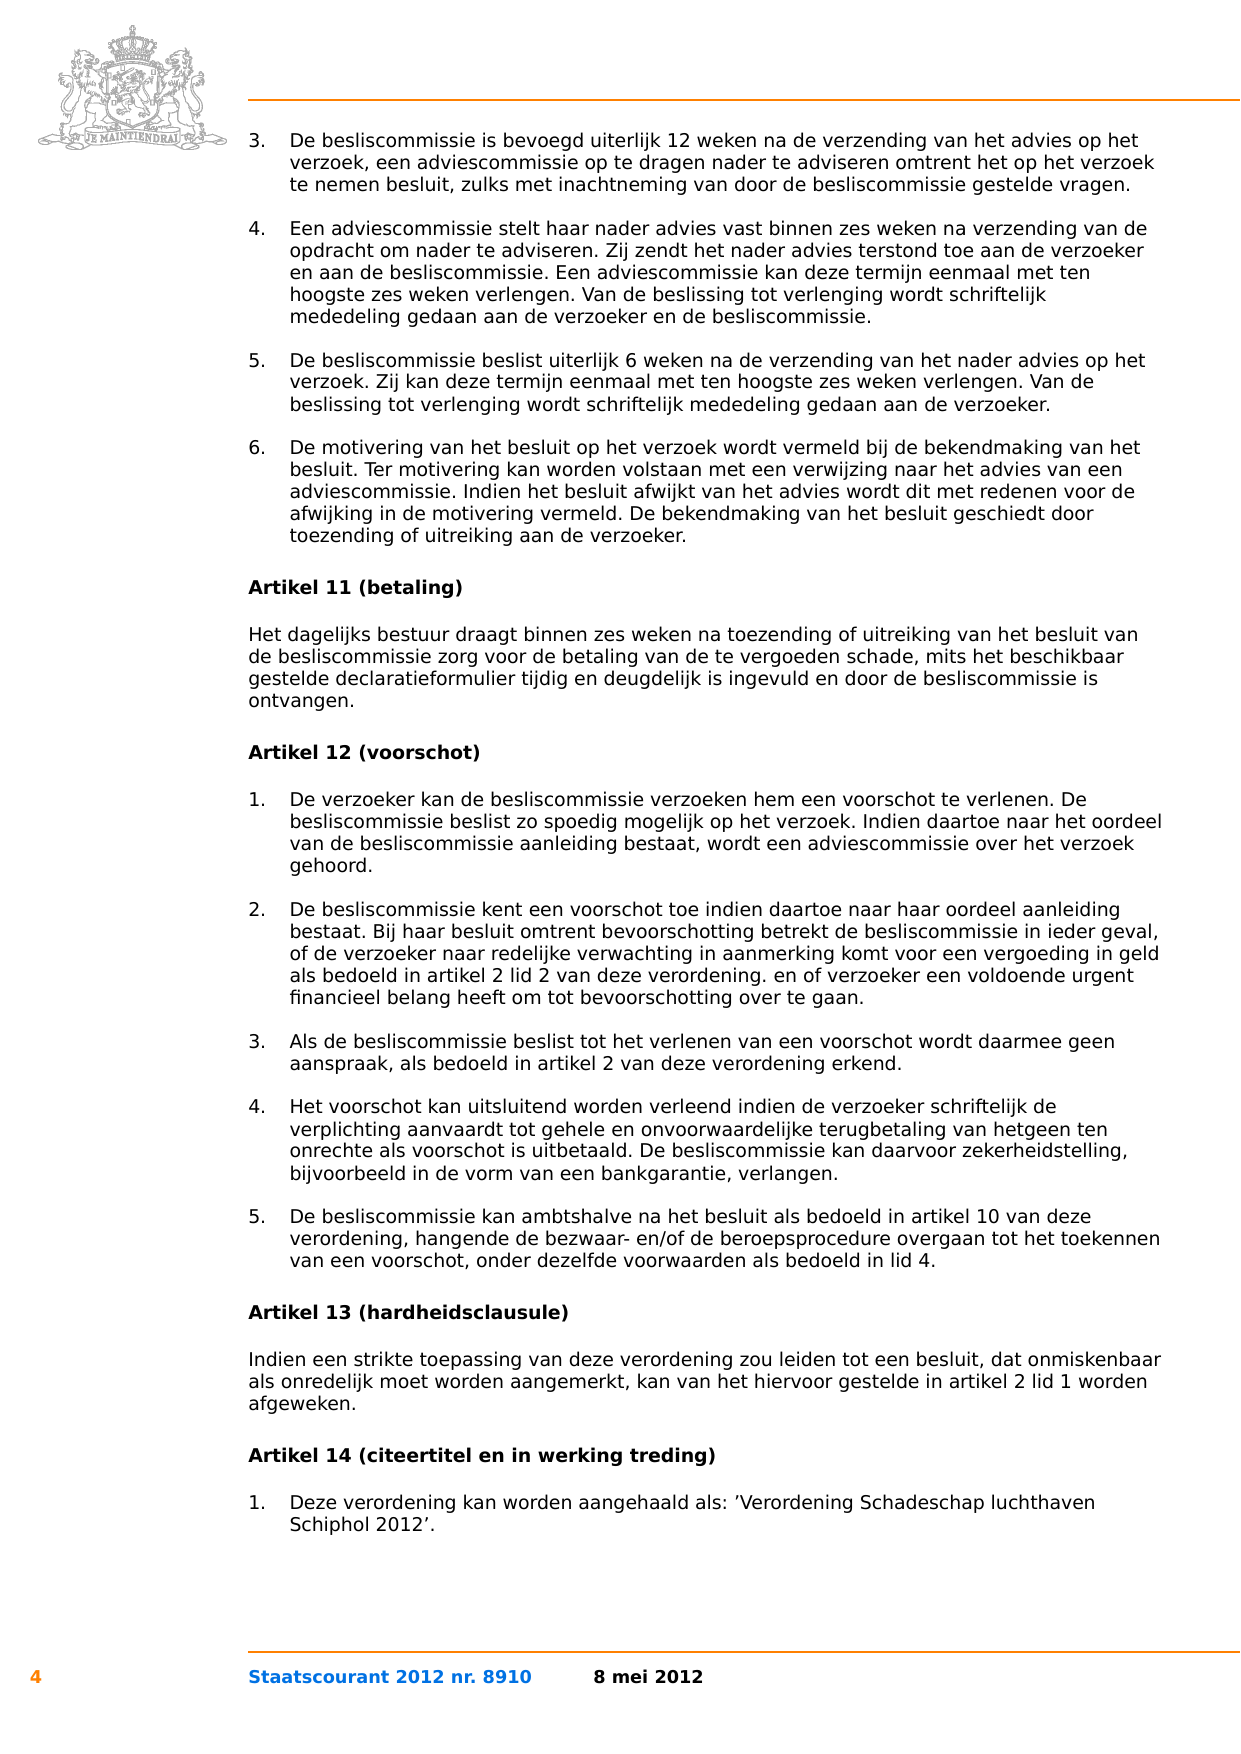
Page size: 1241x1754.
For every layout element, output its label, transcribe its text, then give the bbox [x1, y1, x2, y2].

subtitle Artikel 14 (citeertitel en in werking treding) [248, 1445, 1163, 1467]
subtitle Artikel 13 (hardheidsclausule) [248, 1302, 1163, 1324]
text 2. De besliscommissie kent een voorschot toe indien daartoe naar haar oordeel aanleiding bestaat. Bij haar besluit omtrent bevoorschotting betrekt de besliscommissie in ieder geval, of de verzoeker naar redelijke verwachting in aanmerking komt voor een vergoeding in geld als bedoeld in artikel 2 lid 2 van deze verordening. en of verzoeker een voldoende urgent financieel belang heeft om tot bevoorschotting over te gaan. [248, 899, 1163, 1009]
text 1. De verzoeker kan de besliscommissie verzoeken hem een voorschot te verlenen. De besliscommissie beslist zo spoedig mogelijk op het verzoek. Indien daartoe naar het oordeel van de besliscommissie aanleiding bestaat, wordt een adviescommissie over het verzoek gehoord. [248, 789, 1163, 877]
text 4. Het voorschot kan uitsluitend worden verleend indien de verzoeker schriftelijk de verplichting aanvaardt tot gehele en onvoorwaardelijke terugbetaling van hetgeen ten onrechte als voorschot is uitbetaald. De besliscommissie kan daarvoor zekerheidstelling, bijvoorbeeld in de vorm van een bankgarantie, verlangen. [248, 1096, 1163, 1184]
subtitle Artikel 12 (voorschot) [248, 742, 1163, 764]
text Indien een strikte toepassing van deze verordening zou leiden tot een besluit, dat onmiskenbaar als onredelijk moet worden aangemerkt, kan van het hiervoor gestelde in artikel 2 lid 1 worden afgeweken. [248, 1349, 1163, 1415]
picture [38, 25, 227, 150]
text Het dagelijks bestuur draagt binnen zes weken na toezending of uitreiking van het besluit van de besliscommissie zorg voor de betaling van de te vergoeden schade, mits het beschikbaar gestelde declaratieformulier tijdig en deugdelijk is ingevuld en door de besliscommissie is ontvangen. [248, 624, 1163, 712]
text 5. De besliscommissie kan ambtshalve na het besluit als bedoeld in artikel 10 van deze verordening, hangende de bezwaar- en/of de beroepsprocedure overgaan tot het toekennen van een voorschot, onder dezelfde voorwaarden als bedoeld in lid 4. [248, 1206, 1163, 1272]
text 1. Deze verordening kan worden aangehaald als: ’Verordening Schadeschap luchthaven Schiphol 2012’. [248, 1492, 1163, 1536]
subtitle Artikel 11 (betaling) [248, 577, 1163, 599]
text 3. Als de besliscommissie beslist tot het verlenen van een voorschot wordt daarmee geen aanspraak, als bedoeld in artikel 2 van deze verordening erkend. [248, 1031, 1163, 1074]
text 6. De motivering van het besluit op het verzoek wordt vermeld bij de bekendmaking van het besluit. Ter motivering kan worden volstaan met een verwijzing naar het advies van een adviescommissie. Indien het besluit afwijkt van het advies wordt dit met redenen voor de afwijking in de motivering vermeld. De bekendmaking van het besluit geschiedt door toezending of uitreiking aan de verzoeker. [248, 437, 1163, 547]
text 3. De besliscommissie is bevoegd uiterlijk 12 weken na de verzending van het advies op het verzoek, een adviescommissie op te dragen nader te adviseren omtrent het op het verzoek te nemen besluit, zulks met inachtneming van door de besliscommissie gestelde vragen. [248, 130, 1163, 196]
text 5. De besliscommissie beslist uiterlijk 6 weken na de verzending van het nader advies op het verzoek. Zij kan deze termijn eenmaal met ten hoogste zes weken verlengen. Van de beslissing tot verlenging wordt schriftelijk mededeling gedaan aan de verzoeker. [248, 349, 1163, 415]
text 4. Een adviescommissie stelt haar nader advies vast binnen zes weken na verzending van de opdracht om nader te adviseren. Zij zendt het nader advies terstond toe aan de verzoeker en aan de besliscommissie. Een adviescommissie kan deze termijn eenmaal met ten hoogste zes weken verlengen. Van de beslissing tot verlenging wordt schriftelijk mededeling gedaan aan de verzoeker en de besliscommissie. [248, 218, 1163, 328]
